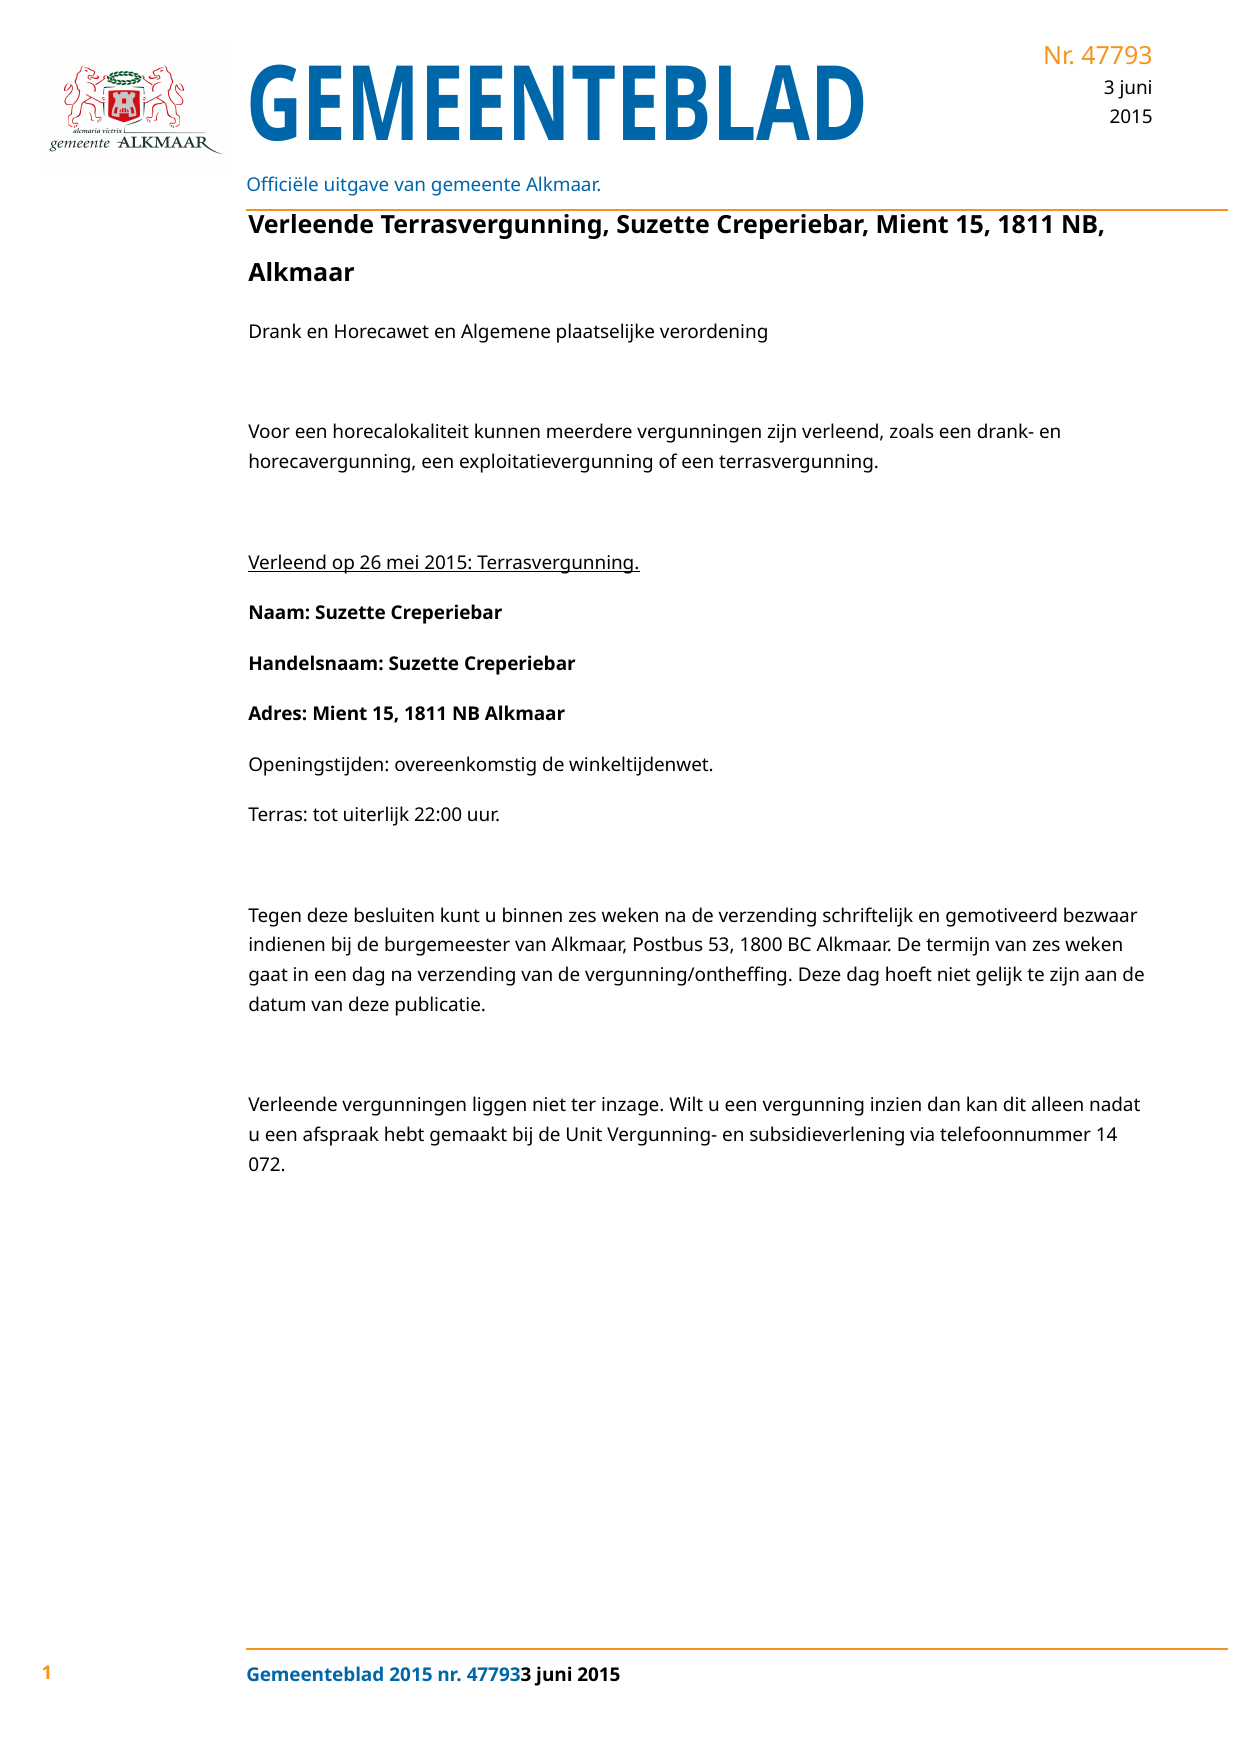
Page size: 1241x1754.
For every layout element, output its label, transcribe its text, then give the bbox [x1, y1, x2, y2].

text Verleende Terrasvergunning, Suzette Creperiebar, Mient 15, 1811 NB, Alkmaar [248, 211, 1152, 288]
text Handelsnaam: Suzette Creperiebar [248, 650, 1152, 676]
text Voor een horecalokaliteit kunnen meerdere vergunningen zijn verleend, zoals een drank- en horecavergunning, een exploitatievergunning of een terrasvergunning. [248, 419, 1152, 474]
text Adres: Mient 15, 1811 NB Alkmaar [248, 700, 1152, 726]
picture [41, 47, 231, 172]
text Terras: tot uiterlijk 22:00 uur. [248, 801, 1152, 827]
text Naam: Suzette Creperiebar [248, 599, 1152, 625]
text Openingstijden: overeenkomstig de winkeltijdenwet. [248, 751, 1152, 777]
text Drank en Horecawet en Algemene plaatselijke verordening [248, 318, 1152, 344]
text Verleend op 26 mei 2015: Terrasvergunning. [248, 549, 1152, 575]
text Tegen deze besluiten kunt u binnen zes weken na de verzending schriftelijk en gemotiveerd bezwaar indienen bij de burgemeester van Alkmaar, Postbus 53, 1800 BC Alkmaar. De termijn van zes weken gaat in een dag na verzending van de vergunning/ontheffing. Deze dag hoeft niet gelijk te zijn aan de datum van deze publicatie. [248, 902, 1152, 1017]
text Verleende vergunningen liggen niet ter inzage. Wilt u een vergunning inzien dan kan dit alleen nadat u een afspraak hebt gemaakt bij de Unit Vergunning- en subsidieverlening via telefoonnummer 14 072. [248, 1092, 1152, 1177]
